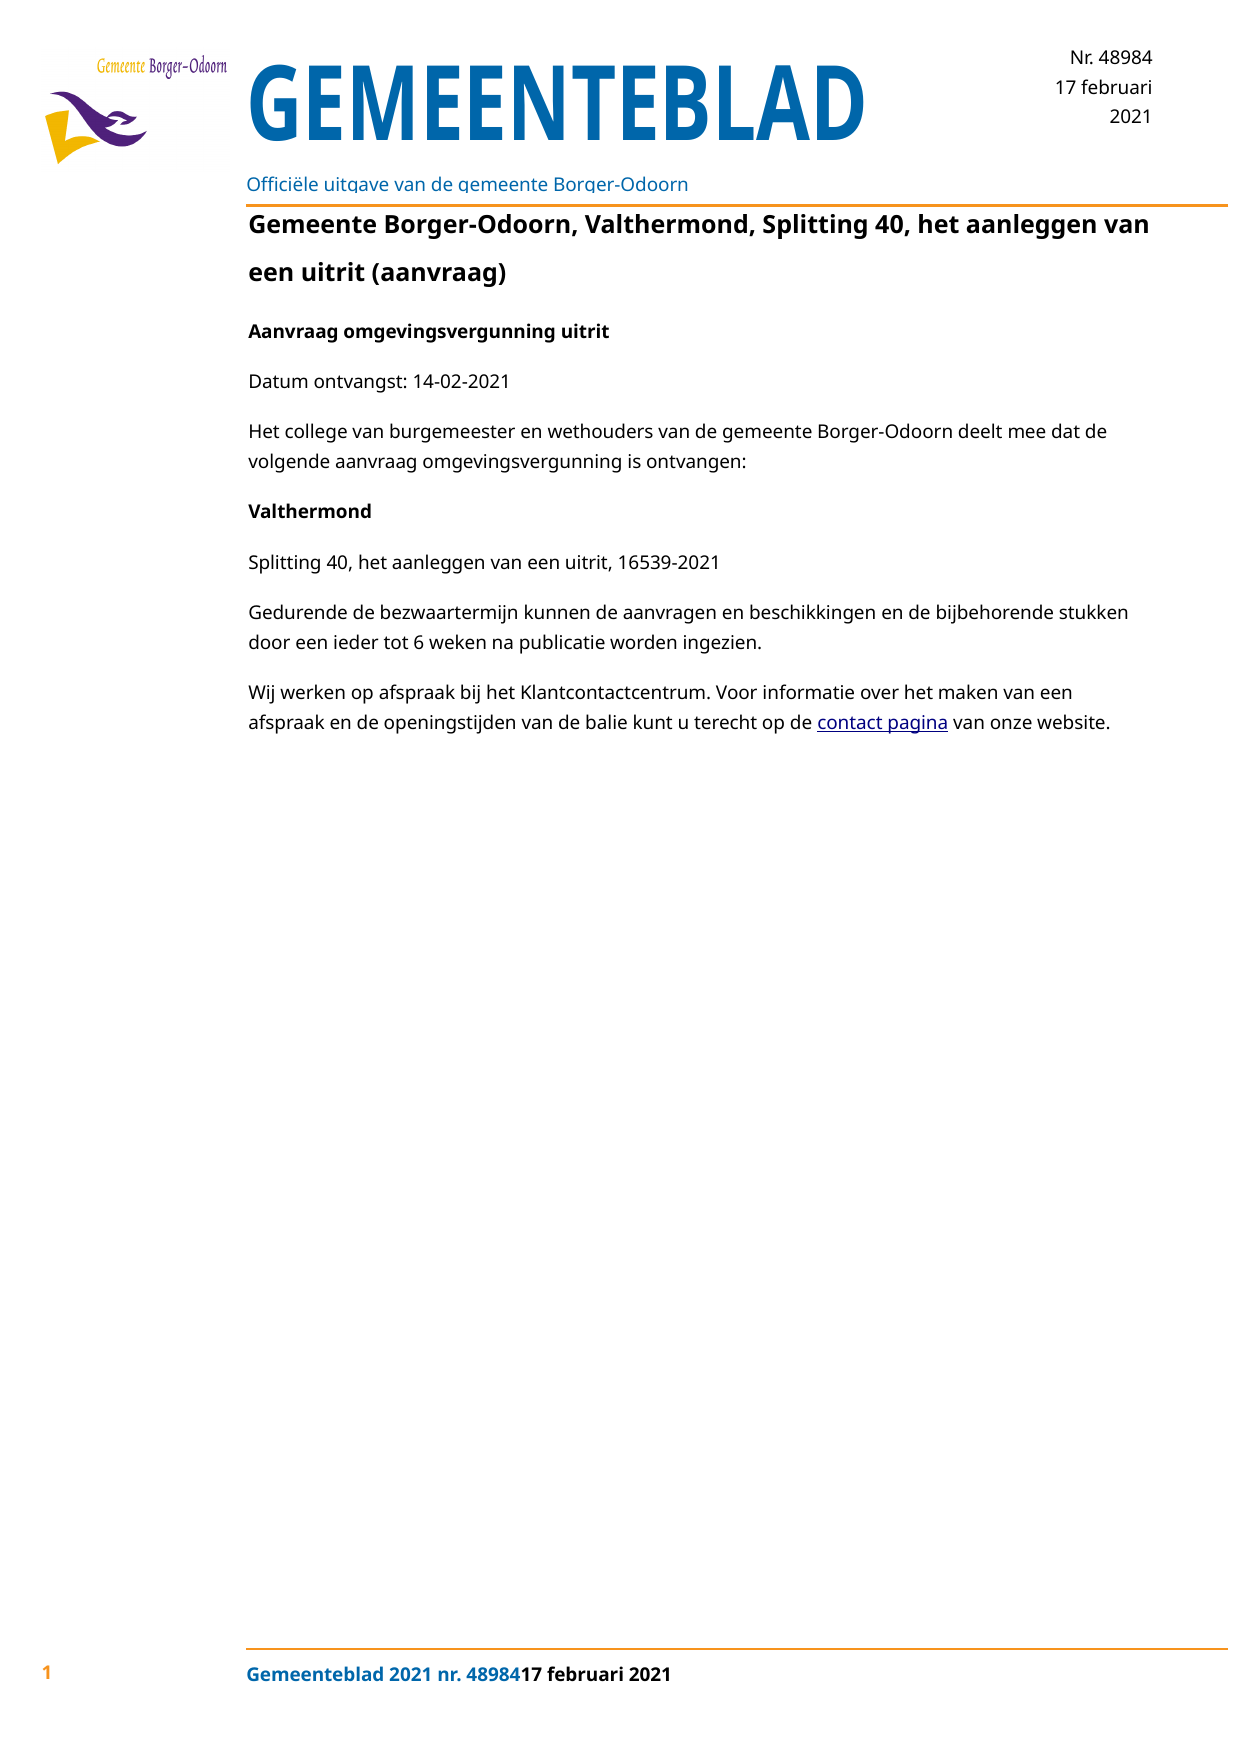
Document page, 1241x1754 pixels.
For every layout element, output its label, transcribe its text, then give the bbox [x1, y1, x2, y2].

text Wij werken op afspraak bij het Klantcontactcentrum. Voor informatie over het maken van een afspraak en de openingstijden van de balie kunt u terecht op de contact pagina van onze website. [248, 679, 1152, 735]
picture [41, 47, 231, 172]
text Valthermond [248, 499, 1152, 524]
text Gedurende de bezwaartermijn kunnen de aanvragen en beschikkingen en de bijbehorende stukken door een ieder tot 6 weken na publicatie worden ingezien. [248, 599, 1152, 655]
text Datum ontvangst: 14-02-2021 [248, 368, 1152, 394]
text Het college van burgemeester en wethouders van de gemeente Borger-Odoorn deelt mee dat de volgende aanvraag omgevingsvergunning is ontvangen: [248, 419, 1152, 474]
text Aanvraag omgevingsvergunning uitrit [248, 318, 1152, 344]
text Gemeente Borger-Odoorn, Valthermond, Splitting 40, het aanleggen van een uitrit (aanvraag) [248, 207, 1152, 288]
text Splitting 40, het aanleggen van een uitrit, 16539-2021 [248, 549, 1152, 575]
